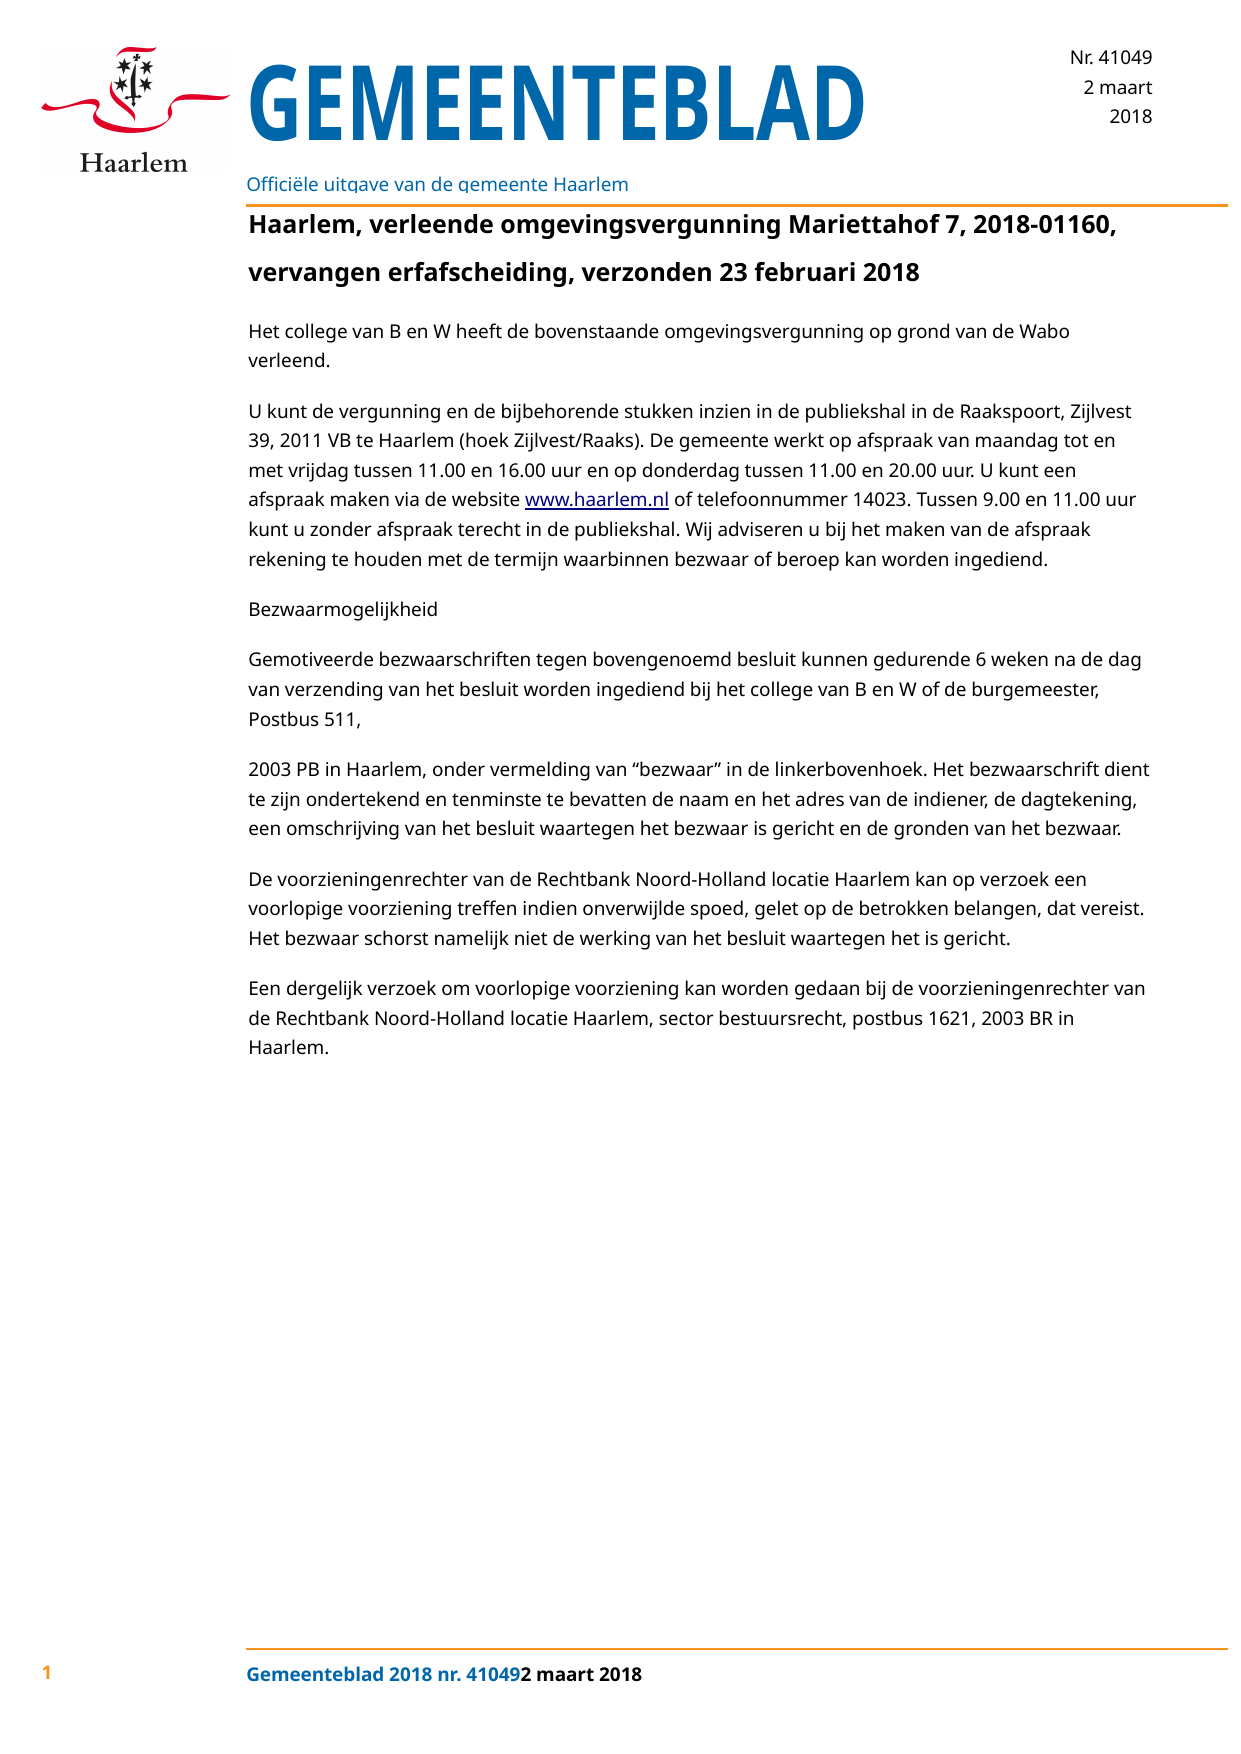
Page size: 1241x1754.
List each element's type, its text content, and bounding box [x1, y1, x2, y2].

text Gemotiveerde bezwaarschriften tegen bovengenoemd besluit kunnen gedurende 6 weken na de dag van verzending van het besluit worden ingediend bij het college van B en W of de burgemeester, Postbus 511, [248, 647, 1152, 732]
text U kunt de vergunning en de bijbehorende stukken inzien in de publiekshal in de Raakspoort, Zijlvest 39, 2011 VB te Haarlem (hoek Zijlvest/Raaks). De gemeente werkt op afspraak van maandag tot en met vrijdag tussen 11.00 en 16.00 uur en op donderdag tussen 11.00 en 20.00 uur. U kunt een afspraak maken via de website www.haarlem.nl of telefoonnummer 14023. Tussen 9.00 en 11.00 uur kunt u zonder afspraak terecht in de publiekshal. Wij adviseren u bij het maken van de afspraak rekening te houden met de termijn waarbinnen bezwaar of beroep kan worden ingediend. [248, 398, 1152, 572]
text Het college van B en W heeft de bovenstaande omgevingsvergunning op grond van de Wabo verleend. [248, 318, 1152, 373]
text Haarlem, verleende omgevingsvergunning Mariettahof 7, 2018-01160, vervangen erfafscheiding, verzonden 23 februari 2018 [248, 207, 1152, 288]
text Een dergelijk verzoek om voorlopige voorziening kan worden gedaan bij de voorzieningenrechter van de Rechtbank Noord-Holland locatie Haarlem, sector bestuursrecht, postbus 1621, 2003 BR in Haarlem. [248, 975, 1152, 1060]
picture [41, 47, 231, 172]
text Bezwaarmogelijkheid [248, 596, 1152, 622]
text 2003 PB in Haarlem, onder vermelding van “bezwaar” in de linkerbovenhoek. Het bezwaarschrift dient te zijn ondertekend en tenminste te bevatten de naam en het adres van de indiener, de dagtekening, een omschrijving van het besluit waartegen het bezwaar is gericht en de gronden van het bezwaar. [248, 756, 1152, 841]
text De voorzieningenrechter van de Rechtbank Noord-Holland locatie Haarlem kan op verzoek een voorlopige voorziening treffen indien onverwijlde spoed, gelet op de betrokken belangen, dat vereist. Het bezwaar schorst namelijk niet de werking van het besluit waartegen het is gericht. [248, 866, 1152, 951]
